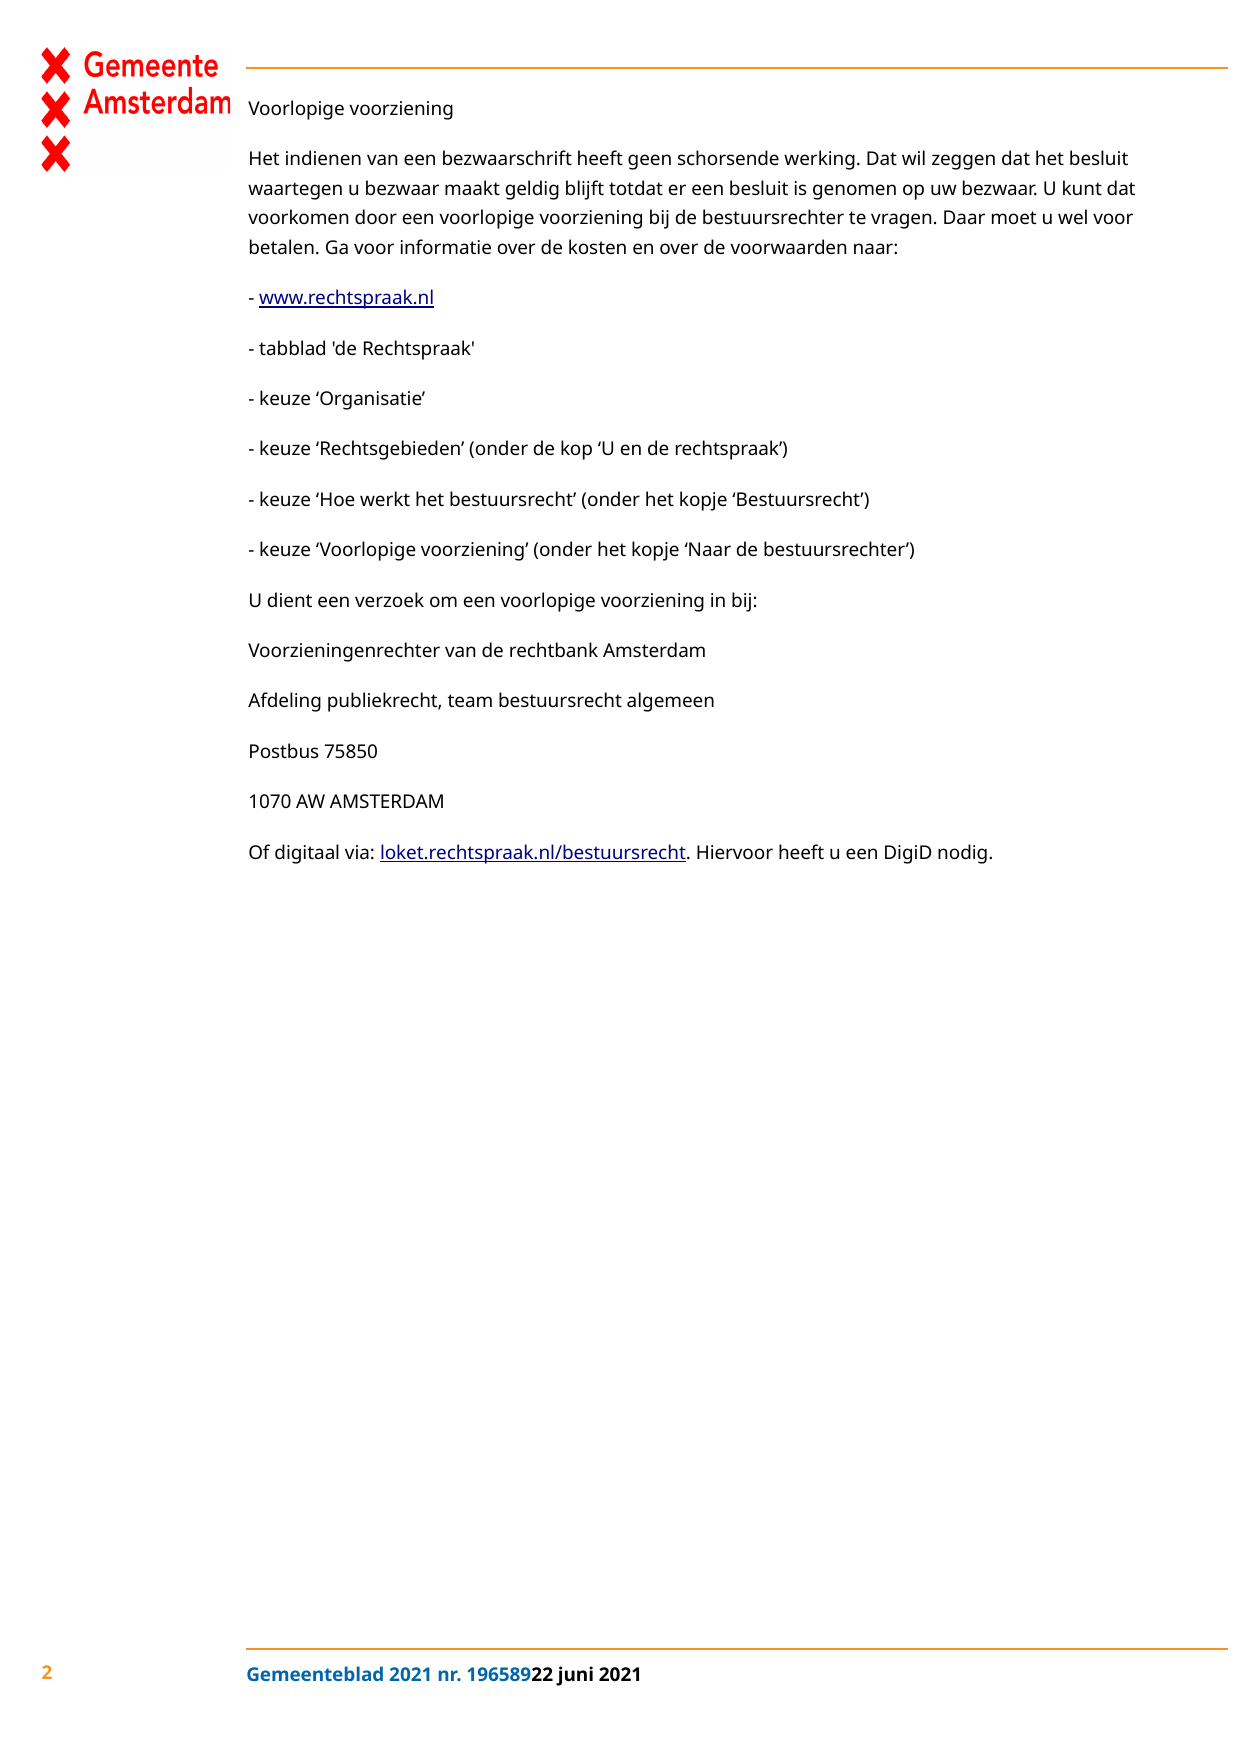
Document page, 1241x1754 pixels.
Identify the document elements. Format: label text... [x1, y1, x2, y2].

text Het indienen van een bezwaarschrift heeft geen schorsende werking. Dat wil zeggen dat het besluit waartegen u bezwaar maakt geldig blijft totdat er een besluit is genomen op uw bezwaar. U kunt dat voorkomen door een voorlopige voorziening bij de bestuursrechter te vragen. Daar moet u wel voor betalen. Ga voor informatie over de kosten en over de voorwaarden naar: [248, 145, 1152, 260]
text - keuze ‘Hoe werkt het bestuursrecht’ (onder het kopje ‘Bestuursrecht’) [248, 486, 1152, 512]
text Afdeling publiekrecht, team bestuursrecht algemeen [248, 688, 1152, 713]
text Voorzieningenrechter van de rechtbank Amsterdam [248, 637, 1152, 663]
text Postbus 75850 [248, 738, 1152, 764]
text - keuze ‘Organisatie’ [248, 385, 1152, 411]
text - keuze ‘Voorlopige voorziening’ (onder het kopje ‘Naar de bestuursrechter’) [248, 536, 1152, 562]
text - www.rechtspraak.nl [248, 284, 1152, 310]
picture [41, 47, 231, 172]
text - keuze ‘Rechtsgebieden’ (onder de kop ‘U en de rechtspraak’) [248, 436, 1152, 461]
text U dient een verzoek om een voorlopige voorziening in bij: [248, 587, 1152, 613]
text Of digitaal via: loket.rechtspraak.nl/bestuursrecht. Hiervoor heeft u een DigiD nodig. [248, 839, 1152, 865]
text - tabblad 'de Rechtspraak' [248, 335, 1152, 361]
text 1070 AW AMSTERDAM [248, 788, 1152, 814]
text Voorlopige voorziening [248, 95, 1152, 121]
